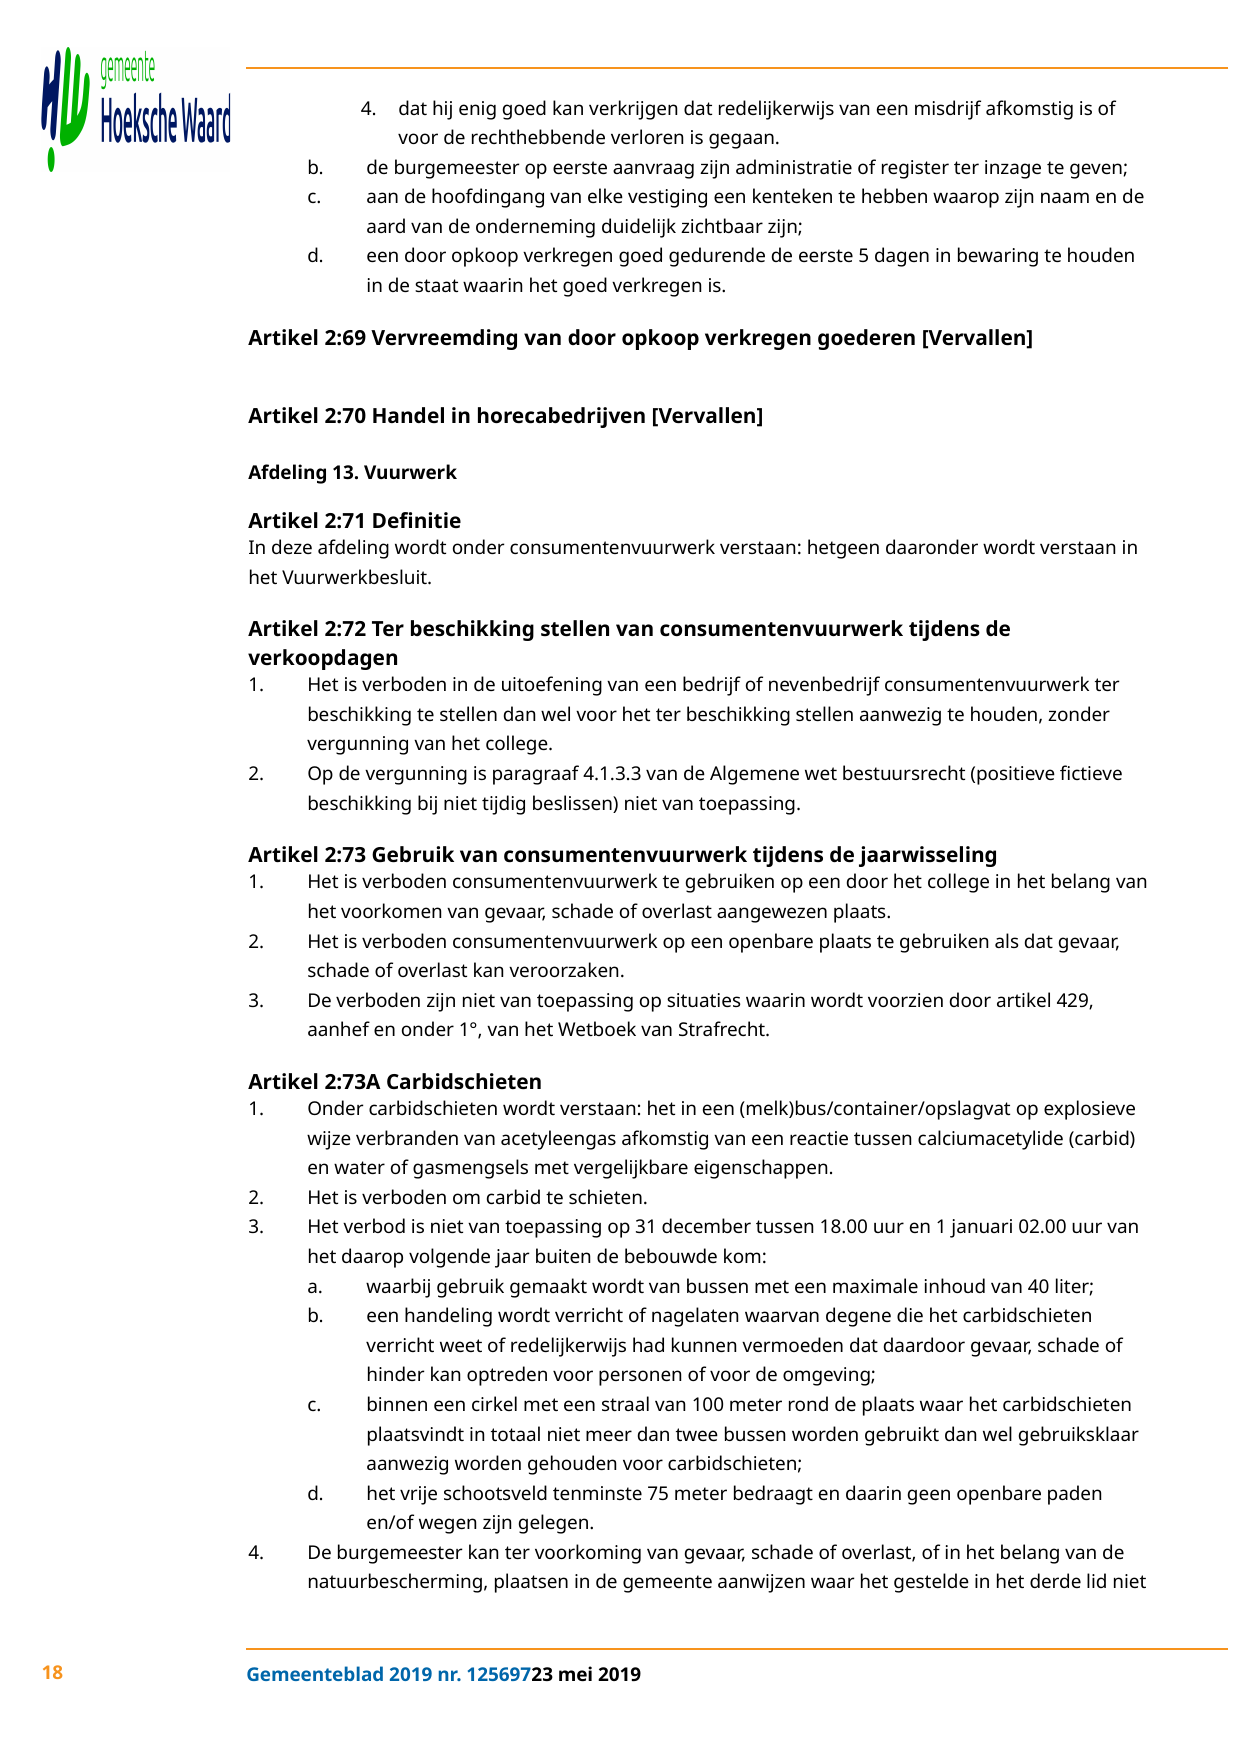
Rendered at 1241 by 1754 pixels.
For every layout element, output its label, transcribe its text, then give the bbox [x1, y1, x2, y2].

text Afdeling 13. Vuurwerk [248, 459, 1152, 485]
list Het is verboden consumentenvuurwerk op een openbare plaats te gebruiken als dat gevaar, schade of overlast kan veroorzaken. [248, 928, 1152, 983]
list Op de vergunning is paragraaf 4.1.3.3 van de Algemene wet bestuursrecht (positieve fictieve beschikking bij niet tijdig beslissen) niet van toepassing. [248, 760, 1152, 816]
list binnen een cirkel met een straal van 100 meter rond de plaats waar het carbidschieten plaatsvindt in totaal niet meer dan twee bussen worden gebruikt dan wel gebruiksklaar aanwezig worden gehouden voor carbidschieten; [307, 1391, 1152, 1476]
list Het is verboden om carbid te schieten. [248, 1184, 1152, 1210]
list De verboden zijn niet van toepassing op situaties waarin wordt voorzien door artikel 429, aanhef en onder 1°, van het Wetboek van Strafrecht. [248, 987, 1152, 1042]
picture [41, 47, 231, 172]
list het vrije schootsveld tenminste 75 meter bedraagt en daarin geen openbare paden en/of wegen zijn gelegen. [307, 1480, 1152, 1535]
text Artikel 2:70 Handel in horecabedrijven [Vervallen] [248, 402, 1152, 430]
text Artikel 2:73 Gebruik van consumentenvuurwerk tijdens de jaarwisseling [248, 840, 1152, 869]
list aan de hoofdingang van elke vestiging een kenteken te hebben waarop zijn naam en de aard van de onderneming duidelijk zichtbaar zijn; [307, 183, 1152, 239]
list Het is verboden in de uitoefening van een bedrijf of nevenbedrijf consumentenvuurwerk ter beschikking te stellen dan wel voor het ter beschikking stellen aanwezig te houden, zonder vergunning van het college. [248, 671, 1152, 756]
text Artikel 2:69 Vervreemding van door opkoop verkregen goederen [Vervallen] [248, 323, 1152, 351]
text In deze afdeling wordt onder consumentenvuurwerk verstaan: hetgeen daaronder wordt verstaan in het Vuurwerkbesluit. [248, 534, 1152, 590]
list een door opkoop verkregen goed gedurende de eerste 5 dagen in bewaring te houden in de staat waarin het goed verkregen is. [307, 243, 1152, 298]
list De burgemeester kan ter voorkoming van gevaar, schade of overlast, of in het belang van de natuurbescherming, plaatsen in de gemeente aanwijzen waar het gestelde in het derde lid niet [248, 1539, 1152, 1594]
text Artikel 2:72 Ter beschikking stellen van consumentenvuurwerk tijdens de verkoopdagen [248, 614, 1152, 671]
list waarbij gebruik gemaakt wordt van bussen met een maximale inhoud van 40 liter; [307, 1273, 1152, 1299]
list een handeling wordt verricht of nagelaten waarvan degene die het carbidschieten verricht weet of redelijkerwijs had kunnen vermoeden dat daardoor gevaar, schade of hinder kan optreden voor personen of voor de omgeving; [307, 1302, 1152, 1387]
text Artikel 2:71 Definitie [248, 506, 1152, 534]
list de burgemeester op eerste aanvraag zijn administratie of register ter inzage te geven; [307, 154, 1152, 180]
list Het verbod is niet van toepassing op 31 december tussen 18.00 uur en 1 januari 02.00 uur van het daarop volgende jaar buiten de bebouwde kom: [248, 1214, 1152, 1269]
text Artikel 2:73A Carbidschieten [248, 1067, 1152, 1095]
list Het is verboden consumentenvuurwerk te gebruiken op een door het college in het belang van het voorkomen van gevaar, schade of overlast aangewezen plaats. [248, 869, 1152, 924]
list Onder carbidschieten wordt verstaan: het in een (melk)bus/container/opslagvat op explosieve wijze verbranden van acetyleengas afkomstig van een reactie tussen calciumacetylide (carbid) en water of gasmengsels met vergelijkbare eigenschappen. [248, 1095, 1152, 1180]
list dat hij enig goed kan verkrijgen dat redelijkerwijs van een misdrijf afkomstig is of voor de rechthebbende verloren is gegaan. [361, 95, 1152, 150]
